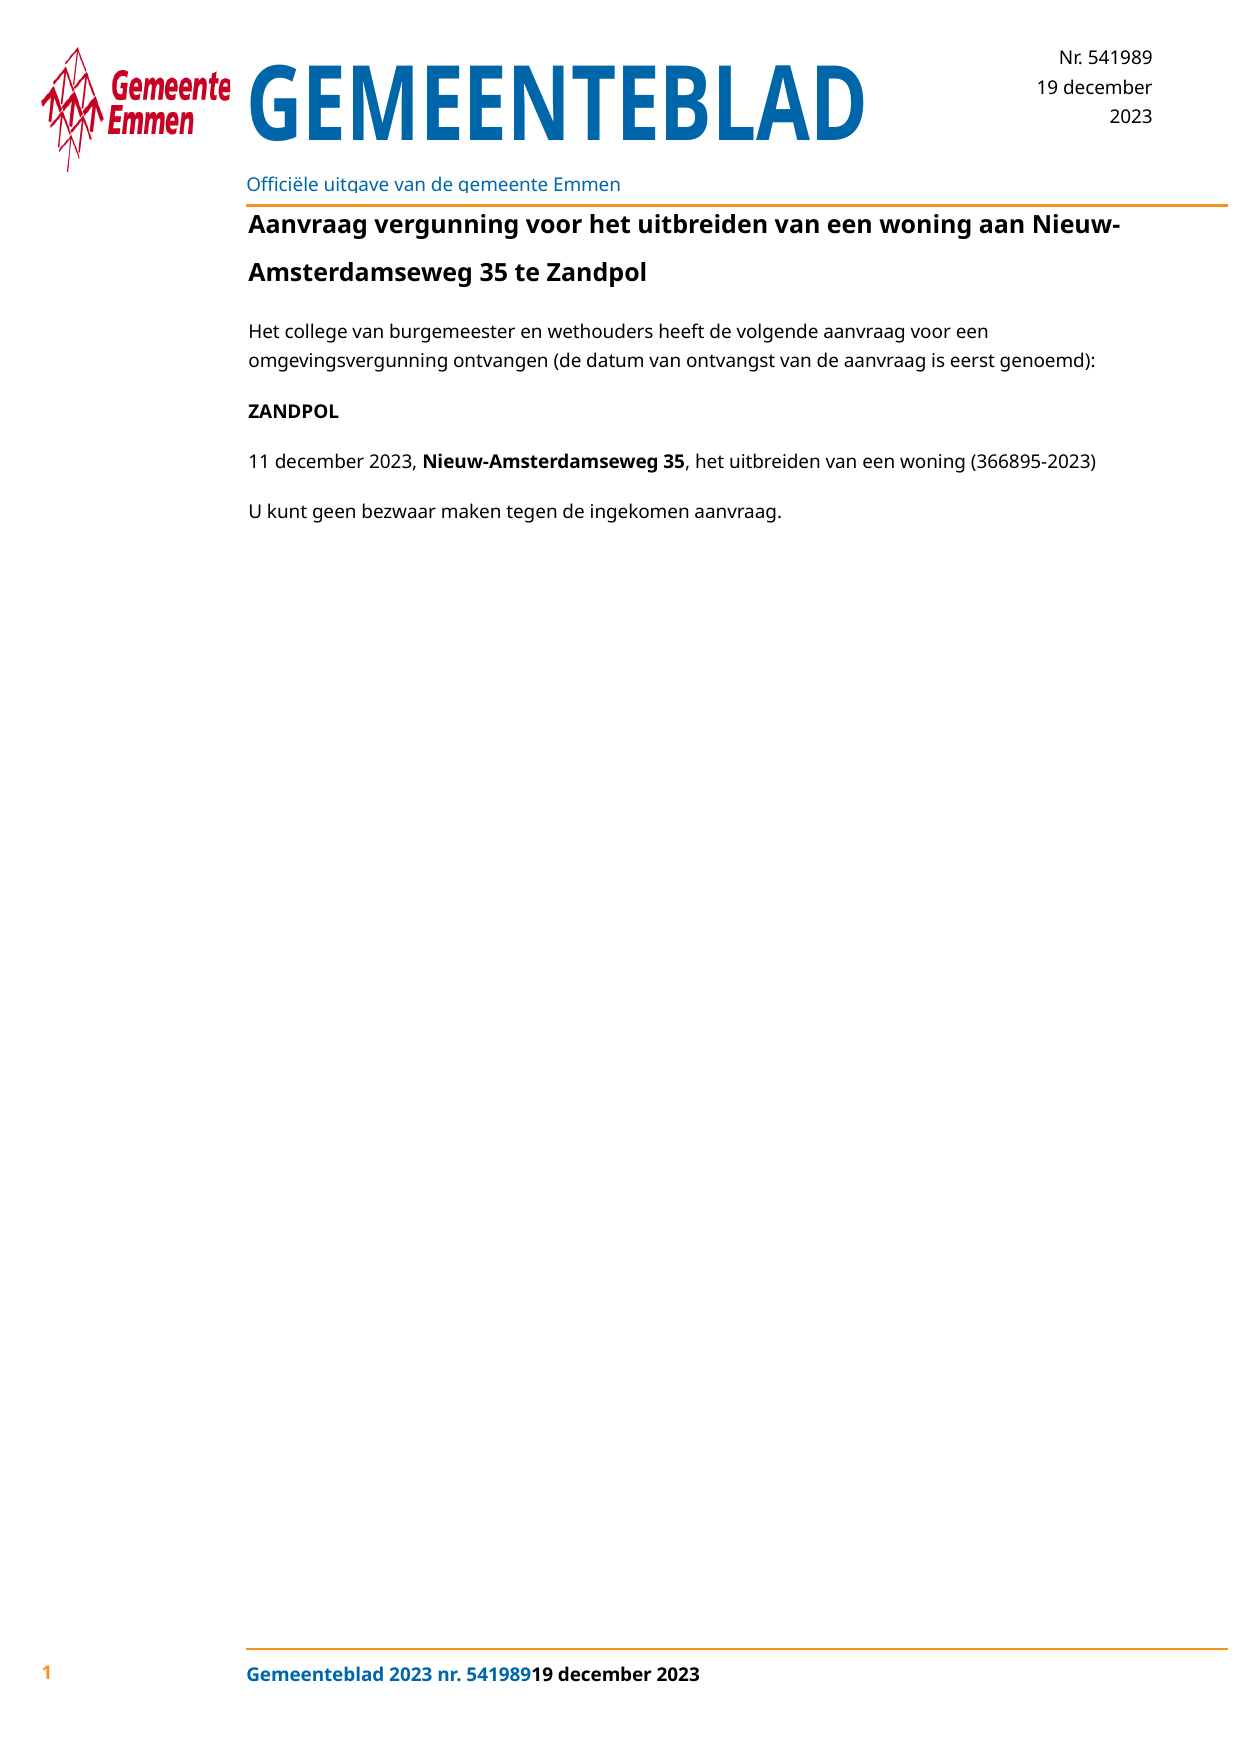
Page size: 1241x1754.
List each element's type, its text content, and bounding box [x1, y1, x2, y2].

text ZANDPOL [248, 398, 1152, 424]
text U kunt geen bezwaar maken tegen de ingekomen aanvraag. [248, 499, 1152, 524]
text 11 december 2023, Nieuw-Amsterdamseweg 35, het uitbreiden van een woning (366895-2023) [248, 448, 1152, 474]
text Aanvraag vergunning voor het uitbreiden van een woning aan Nieuw-Amsterdamseweg 35 te Zandpol [248, 207, 1152, 288]
text Het college van burgemeester en wethouders heeft de volgende aanvraag voor een omgevingsvergunning ontvangen (de datum van ontvangst van de aanvraag is eerst genoemd): [248, 318, 1152, 373]
picture [41, 47, 231, 172]
